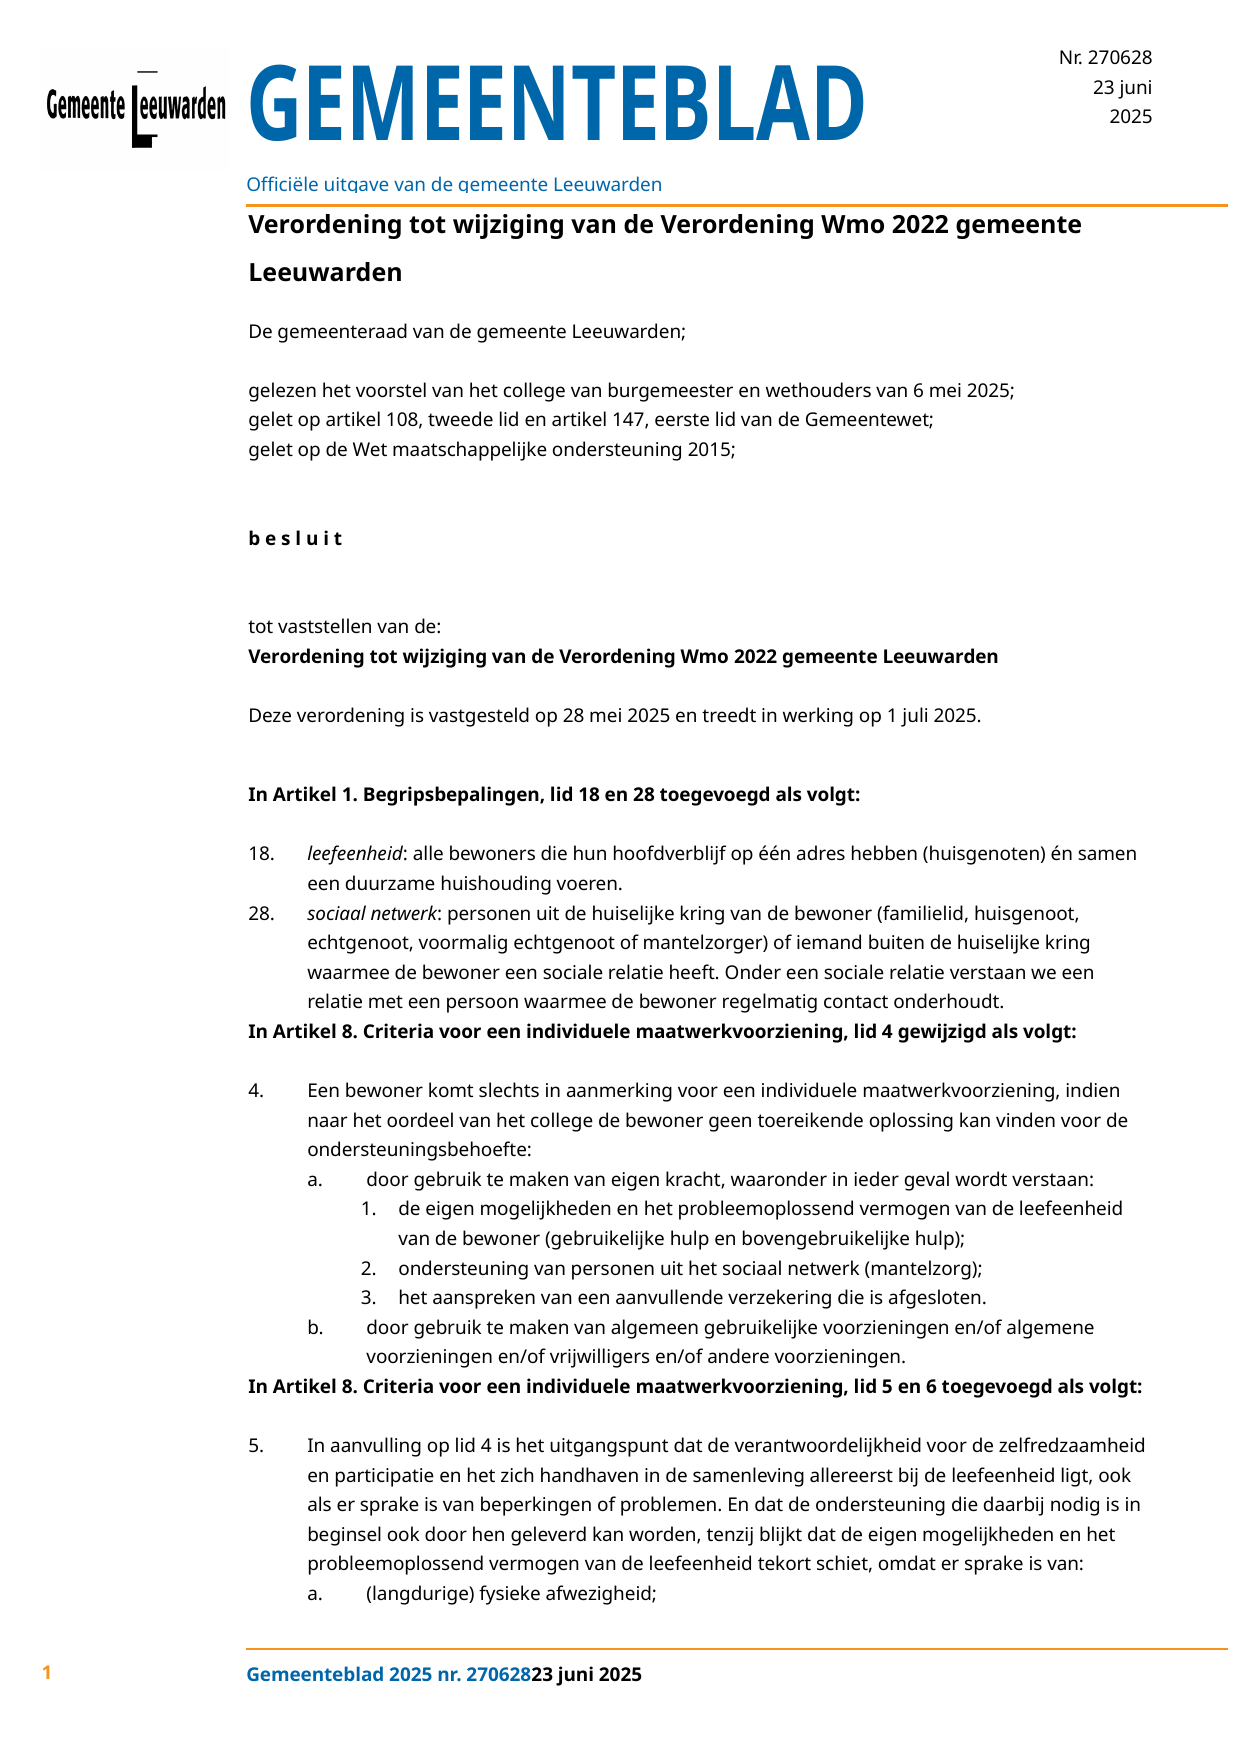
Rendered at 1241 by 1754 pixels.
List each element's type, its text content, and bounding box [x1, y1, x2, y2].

text gelet op de Wet maatschappelijke ondersteuning 2015; [248, 436, 1152, 462]
text Verordening tot wijziging van de Verordening Wmo 2022 gemeente Leeuwarden [248, 643, 1152, 669]
text tot vaststellen van de: [248, 614, 1152, 639]
list het aanspreken van een aanvullende verzekering die is afgesloten. [361, 1284, 1152, 1310]
text gelezen het voorstel van het college van burgemeester en wethouders van 6 mei 2025; [248, 377, 1152, 403]
text b e s l u i t [248, 525, 1152, 551]
text In Artikel 1. Begripsbepalingen, lid 18 en 28 toegevoegd als volgt: [248, 781, 1152, 807]
text In Artikel 8. Criteria voor een individuele maatwerkvoorziening, lid 4 gewijzigd als volgt: [248, 1018, 1152, 1044]
list door gebruik te maken van eigen kracht, waaronder in ieder geval wordt verstaan: [307, 1166, 1152, 1192]
list door gebruik te maken van algemeen gebruikelijke voorzieningen en/of algemene voorzieningen en/of vrijwilligers en/of andere voorzieningen. [307, 1314, 1152, 1369]
list Een bewoner komt slechts in aanmerking voor een individuele maatwerkvoorziening, indien naar het oordeel van het college de bewoner geen toereikende oplossing kan vinden voor de ondersteuningsbehoefte: [248, 1077, 1152, 1162]
list ondersteuning van personen uit het sociaal netwerk (mantelzorg); [361, 1255, 1152, 1280]
picture [41, 47, 231, 172]
list de eigen mogelijkheden en het probleemoplossend vermogen van de leefeenheid van de bewoner (gebruikelijke hulp en bovengebruikelijke hulp); [361, 1196, 1152, 1251]
text De gemeenteraad van de gemeente Leeuwarden; [248, 318, 1152, 344]
list In aanvulling op lid 4 is het uitgangspunt dat de verantwoordelijkheid voor de zelfredzaamheid en participatie en het zich handhaven in de samenleving allereerst bij de leefeenheid ligt, ook als er sprake is van beperkingen of problemen. En dat de ondersteuning die daarbij nodig is in beginsel ook door hen geleverd kan worden, tenzij blijkt dat de eigen mogelijkheden en het probleemoplossend vermogen van de leefeenheid tekort schiet, omdat er sprake is van: [248, 1432, 1152, 1576]
list leefeenheid: alle bewoners die hun hoofdverblijf op één adres hebben (huisgenoten) én samen een duurzame huishouding voeren. [248, 841, 1152, 896]
text Deze verordening is vastgesteld op 28 mei 2025 en treedt in werking op 1 juli 2025. [248, 702, 1152, 728]
list (langdurige) fysieke afwezigheid; [307, 1580, 1152, 1606]
text Verordening tot wijziging van de Verordening Wmo 2022 gemeente Leeuwarden [248, 207, 1152, 288]
text In Artikel 8. Criteria voor een individuele maatwerkvoorziening, lid 5 en 6 toegevoegd als volgt: [248, 1373, 1152, 1399]
list sociaal netwerk: personen uit de huiselijke kring van de bewoner (familielid, huisgenoot, echtgenoot, voormalig echtgenoot of mantelzorger) of iemand buiten de huiselijke kring waarmee de bewoner een sociale relatie heeft. Onder een sociale relatie verstaan we een relatie met een persoon waarmee de bewoner regelmatig contact onderhoudt. [248, 900, 1152, 1014]
text gelet op artikel 108, tweede lid en artikel 147, eerste lid van de Gemeentewet; [248, 407, 1152, 432]
